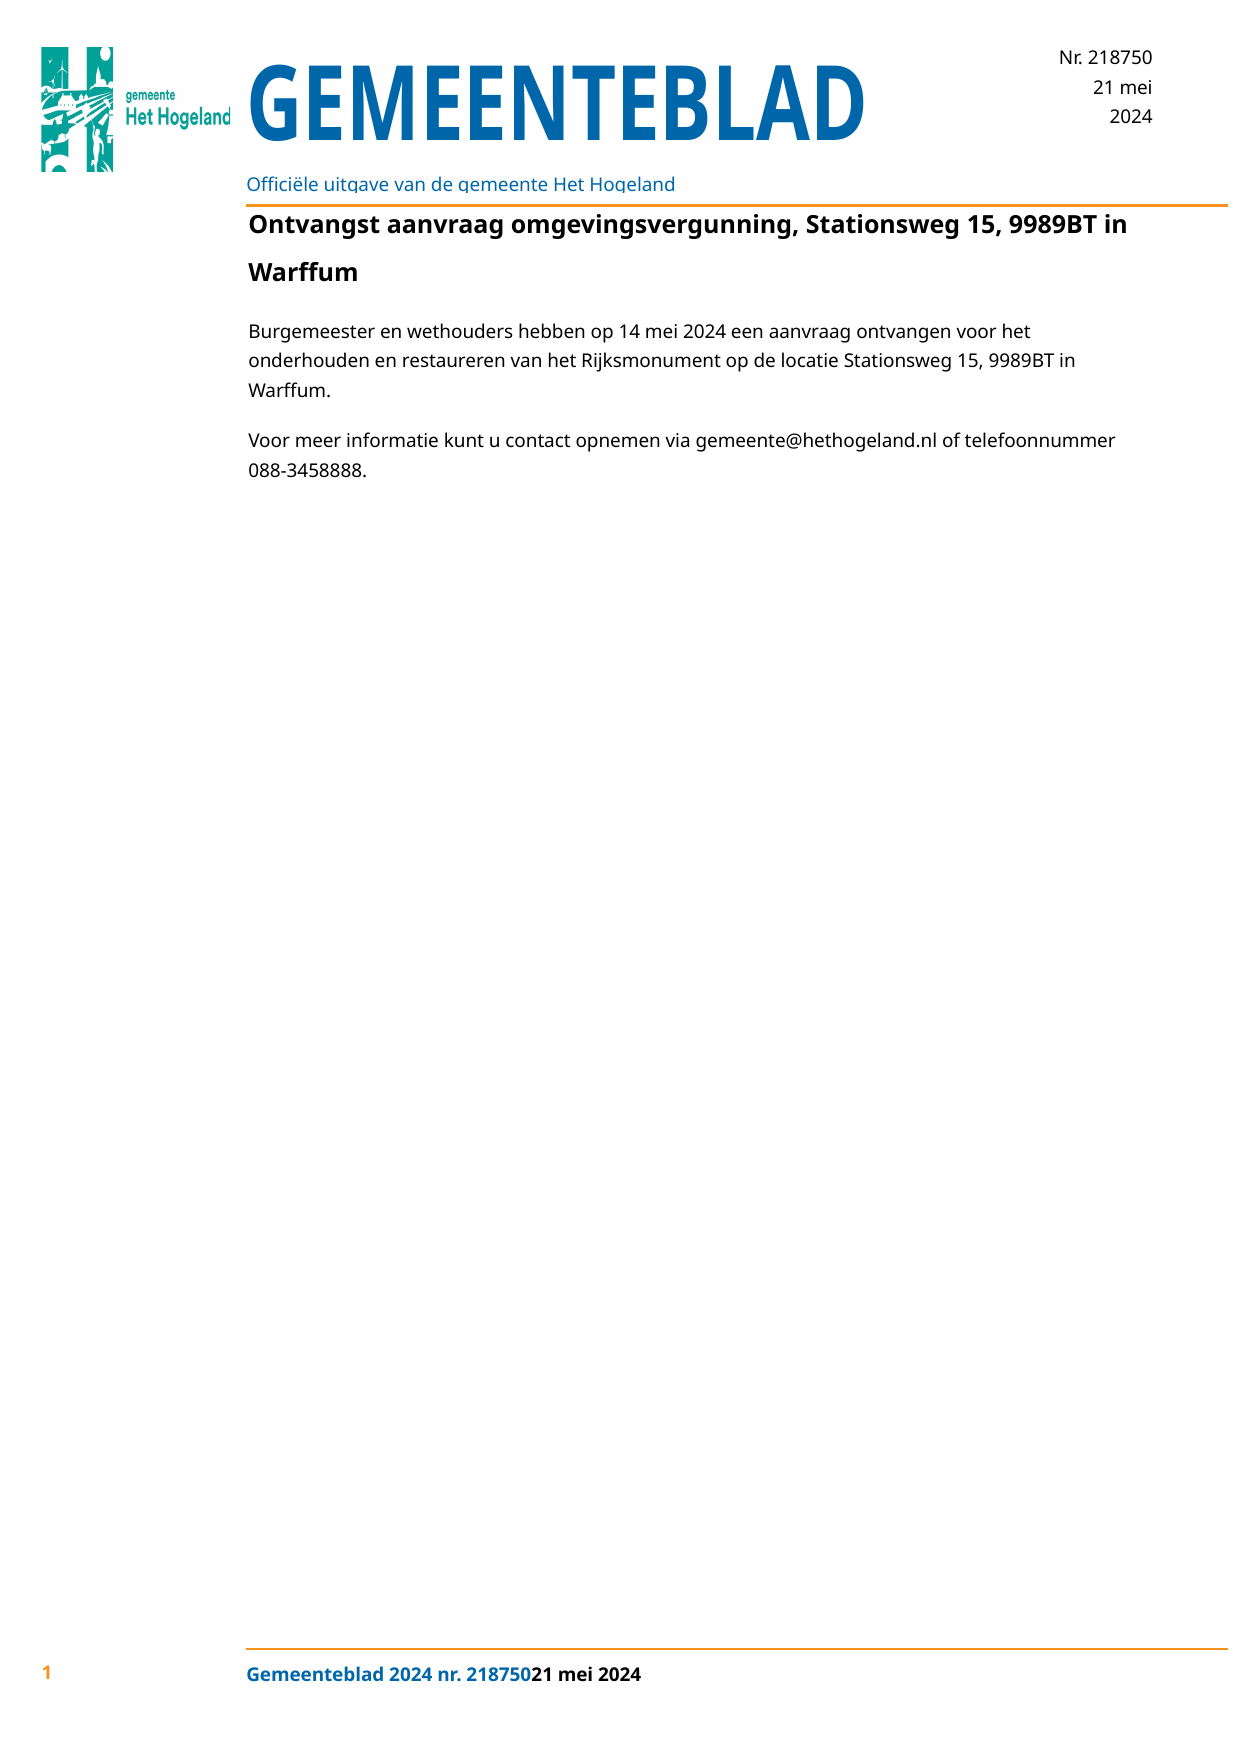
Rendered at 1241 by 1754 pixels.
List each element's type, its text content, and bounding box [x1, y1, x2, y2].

text Ontvangst aanvraag omgevingsvergunning, Stationsweg 15, 9989BT in Warffum [248, 207, 1152, 288]
picture [41, 47, 231, 172]
text Voor meer informatie kunt u contact opnemen via gemeente@hethogeland.nl of telefoonnummer 088-3458888. [248, 427, 1152, 483]
text Burgemeester en wethouders hebben op 14 mei 2024 een aanvraag ontvangen voor het onderhouden en restaureren van het Rijksmonument op de locatie Stationsweg 15, 9989BT in Warffum. [248, 318, 1152, 403]
